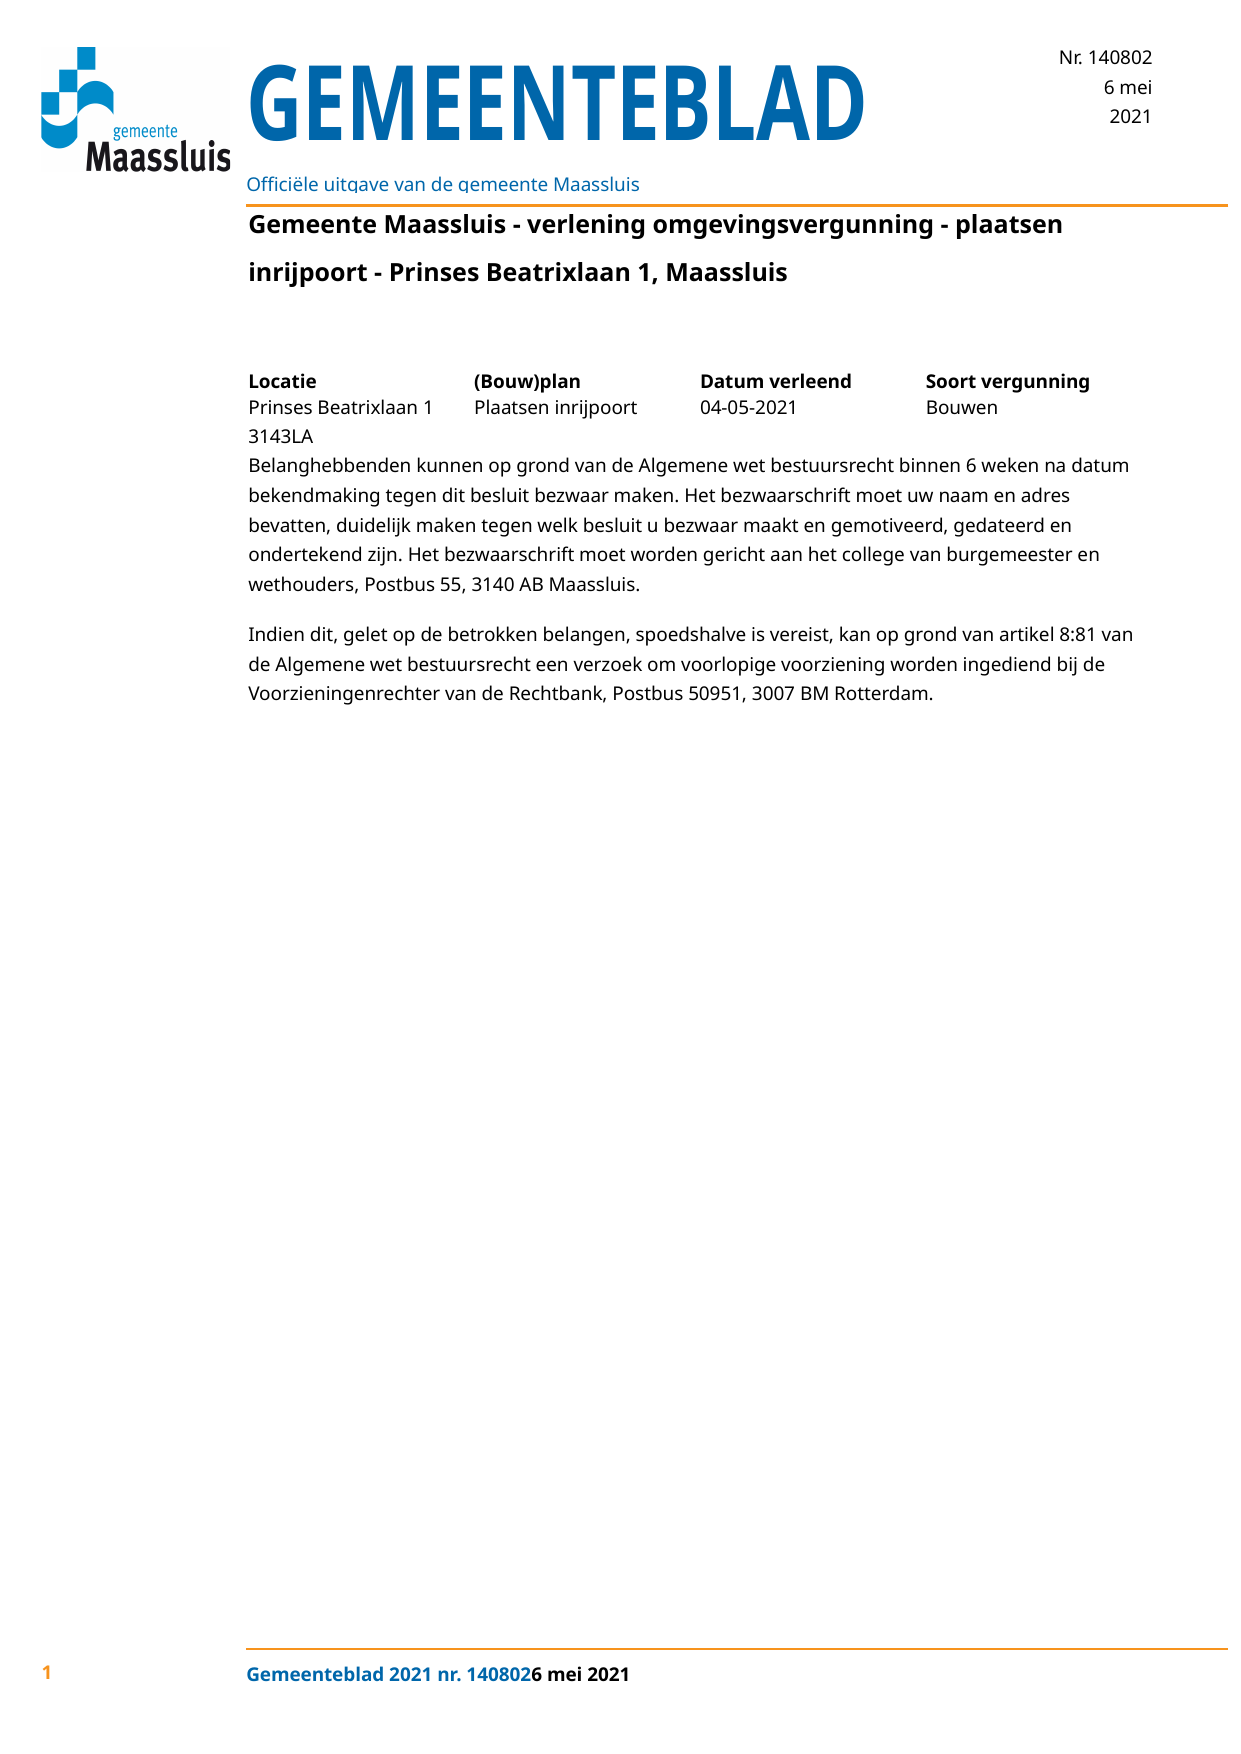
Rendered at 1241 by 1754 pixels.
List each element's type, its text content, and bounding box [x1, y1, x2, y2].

table_header Datum verleend [700, 369, 926, 394]
text Belanghebbenden kunnen op grond van de Algemene wet bestuursrecht binnen 6 weken na datum bekendmaking tegen dit besluit bezwaar maken. Het bezwaarschrift moet uw naam en adres bevatten, duidelijk maken tegen welk besluit u bezwaar maakt en gemotiveerd, gedateerd en ondertekend zijn. Het bezwaarschrift moet worden gericht aan het college van burgemeester en wethouders, Postbus 55, 3140 AB Maassluis. [248, 453, 1152, 597]
text Indien dit, gelet op de betrokken belangen, spoedshalve is vereist, kan op grond van artikel 8:81 van de Algemene wet bestuursrecht een verzoek om voorlopige voorziening worden ingediend bij de Voorzieningenrechter van de Rechtbank, Postbus 50951, 3007 BM Rotterdam. [248, 621, 1152, 706]
table_cell Bouwen [926, 394, 1152, 449]
table_cell Plaatsen inrijpoort [474, 394, 700, 449]
table_cell Prinses Beatrixlaan 1 3143LA [248, 394, 474, 449]
table_cell 04-05-2021 [700, 394, 926, 449]
text Gemeente Maassluis - verlening omgevingsvergunning - plaatsen inrijpoort - Prinses Beatrixlaan 1, Maassluis [248, 207, 1152, 288]
table_header Locatie [248, 369, 474, 394]
picture [41, 47, 77, 92]
table_header (Bouw)plan [474, 369, 700, 394]
picture [41, 47, 231, 172]
table_header Soort vergunning [926, 369, 1152, 394]
